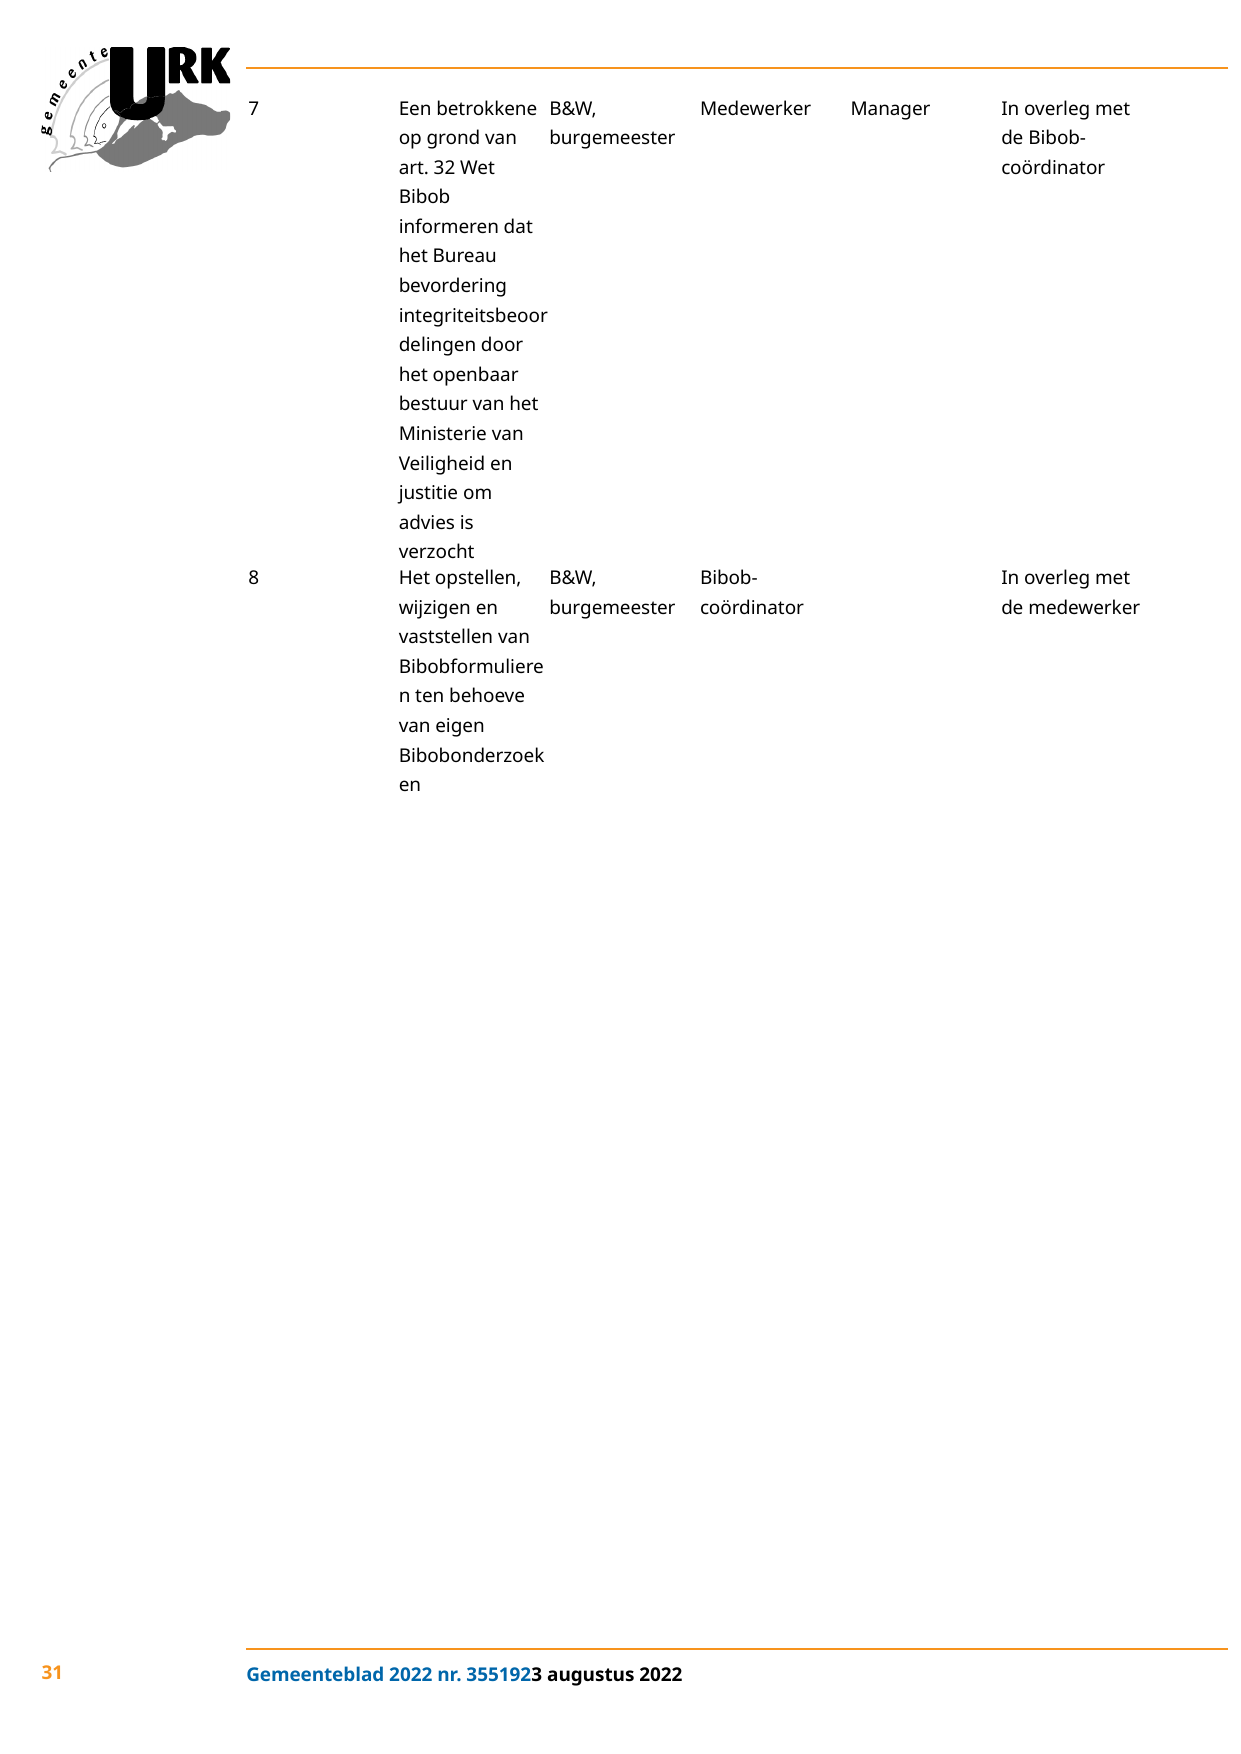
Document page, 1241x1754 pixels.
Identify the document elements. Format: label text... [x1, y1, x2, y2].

table_cell Medewerker [700, 95, 850, 564]
table_cell 7 [248, 95, 398, 564]
table_cell Het opstellen, wijzigen en vaststellen van Bibobformulieren ten behoeve van eigen Bibobonderzoeken [399, 564, 549, 797]
table_cell Bibob-coördinator [700, 564, 850, 797]
table_cell B&W, burgemeester [549, 95, 700, 564]
table_cell [850, 564, 1001, 797]
picture [41, 47, 231, 172]
table_cell Manager [850, 95, 1001, 564]
table_cell 8 [248, 564, 398, 797]
table_cell In overleg met de Bibob-coördinator [1001, 95, 1152, 564]
table_cell In overleg met de medewerker [1001, 564, 1152, 797]
table_cell Een betrokkene op grond van art. 32 Wet Bibob informeren dat het Bureau bevordering integriteitsbeoordelingen door het openbaar bestuur van het Ministerie van Veiligheid en justitie om advies is verzocht [399, 95, 549, 564]
table_cell B&W, burgemeester [549, 564, 700, 797]
